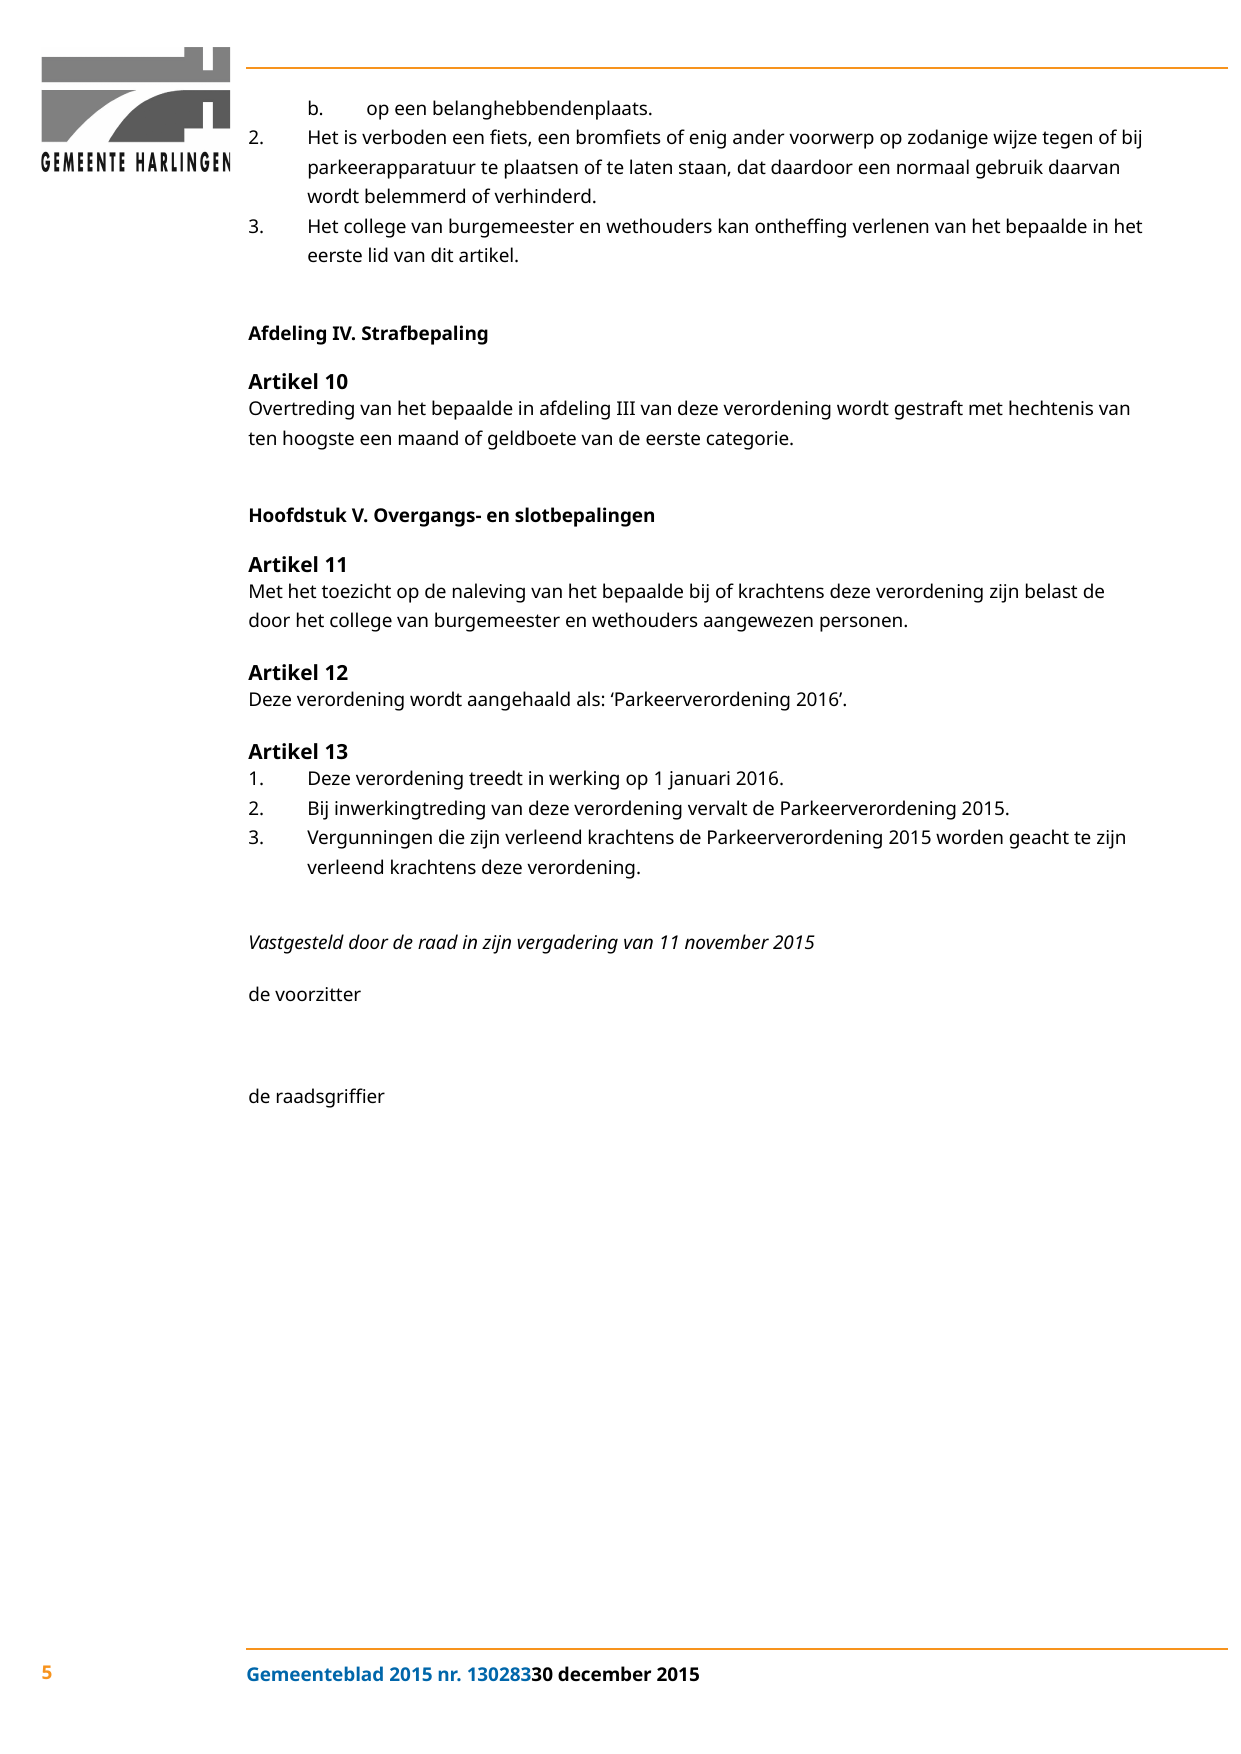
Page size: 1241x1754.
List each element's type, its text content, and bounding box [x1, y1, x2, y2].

text Afdeling IV. Strafbepaling [248, 318, 1152, 346]
picture [41, 47, 231, 172]
list Het is verboden een fiets, een bromfiets of enig ander voorwerp op zodanige wijze tegen of bij parkeerapparatuur te plaatsen of te laten staan, dat daardoor een normaal gebruik daarvan wordt belemmerd of verhinderd. [248, 124, 1152, 209]
text Artikel 10 [248, 367, 1152, 396]
text Met het toezicht op de naleving van het bepaalde bij of krachtens deze verordening zijn belast de door het college van burgemeester en wethouders aangewezen personen. [248, 578, 1152, 633]
list Bij inwerkingtreding van deze verordening vervalt de Parkeerverordening 2015. [248, 795, 1152, 821]
text Hoofdstuk V. Overgangs- en slotbepalingen [248, 500, 1152, 529]
list op een belanghebbendenplaats. [307, 95, 1152, 121]
text Overtreding van het bepaalde in afdeling III van deze verordening wordt gestraft met hechtenis van ten hoogste een maand of geldboete van de eerste categorie. [248, 396, 1152, 451]
text Artikel 13 [248, 737, 1152, 765]
text Vastgesteld door de raad in zijn vergadering van 11 november 2015 [248, 929, 1152, 955]
text Artikel 12 [248, 658, 1152, 687]
list Deze verordening treedt in werking op 1 januari 2016. [248, 765, 1152, 791]
text de raadsgriffier [248, 1084, 1152, 1109]
list Vergunningen die zijn verleend krachtens de Parkeerverordening 2015 worden geacht te zijn verleend krachtens deze verordening. [248, 824, 1152, 880]
text Artikel 11 [248, 550, 1152, 578]
text de voorzitter [248, 981, 1152, 1007]
text Deze verordening wordt aangehaald als: ‘Parkeerverordening 2016’. [248, 687, 1152, 712]
list Het college van burgemeester en wethouders kan ontheffing verlenen van het bepaalde in het eerste lid van dit artikel. [248, 213, 1152, 268]
